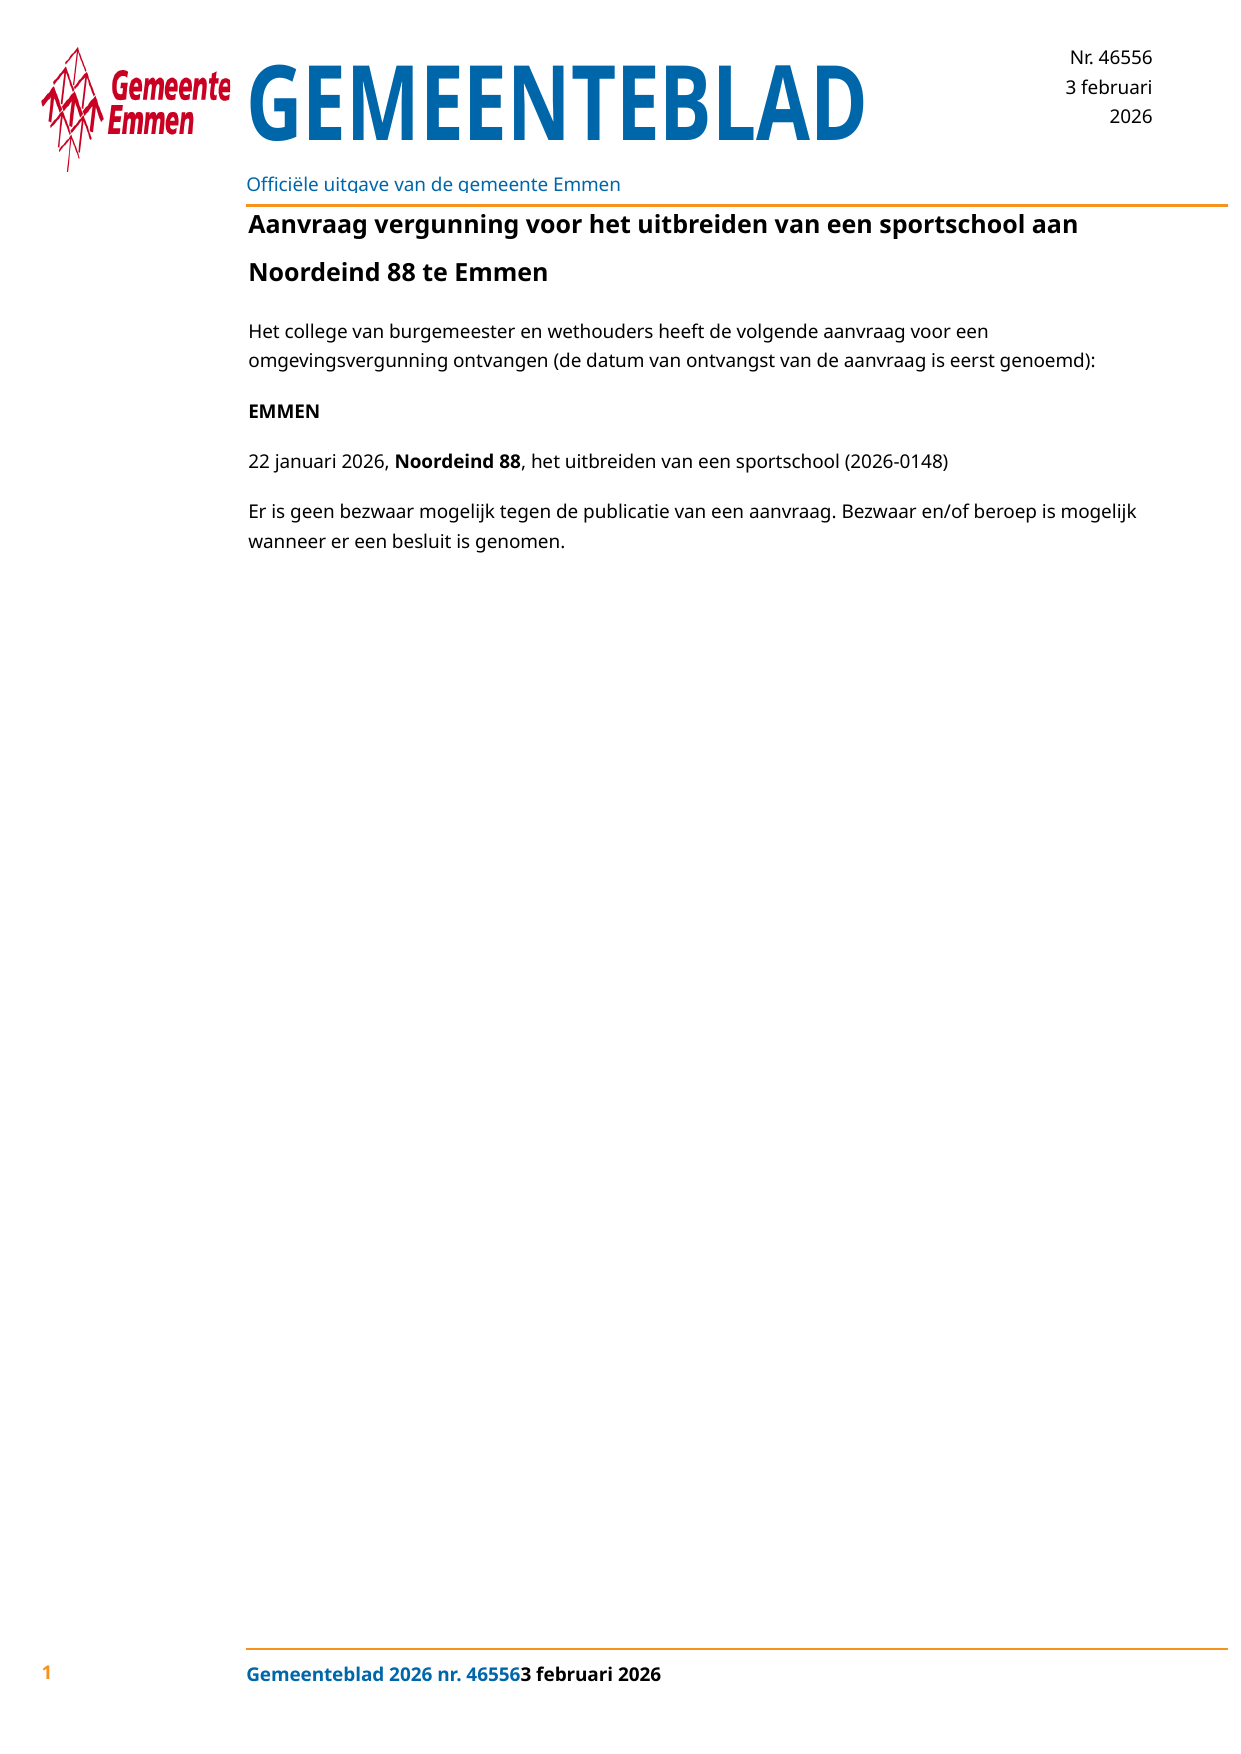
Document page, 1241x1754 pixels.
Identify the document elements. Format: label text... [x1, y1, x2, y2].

text EMMEN [248, 398, 1152, 424]
picture [41, 47, 231, 172]
text Aanvraag vergunning voor het uitbreiden van een sportschool aan Noordeind 88 te Emmen [248, 207, 1152, 288]
text 22 januari 2026, Noordeind 88, het uitbreiden van een sportschool (2026-0148) [248, 448, 1152, 474]
text Er is geen bezwaar mogelijk tegen de publicatie van een aanvraag. Bezwaar en/of beroep is mogelijk wanneer er een besluit is genomen. [248, 499, 1152, 554]
text Het college van burgemeester en wethouders heeft de volgende aanvraag voor een omgevingsvergunning ontvangen (de datum van ontvangst van de aanvraag is eerst genoemd): [248, 318, 1152, 373]
